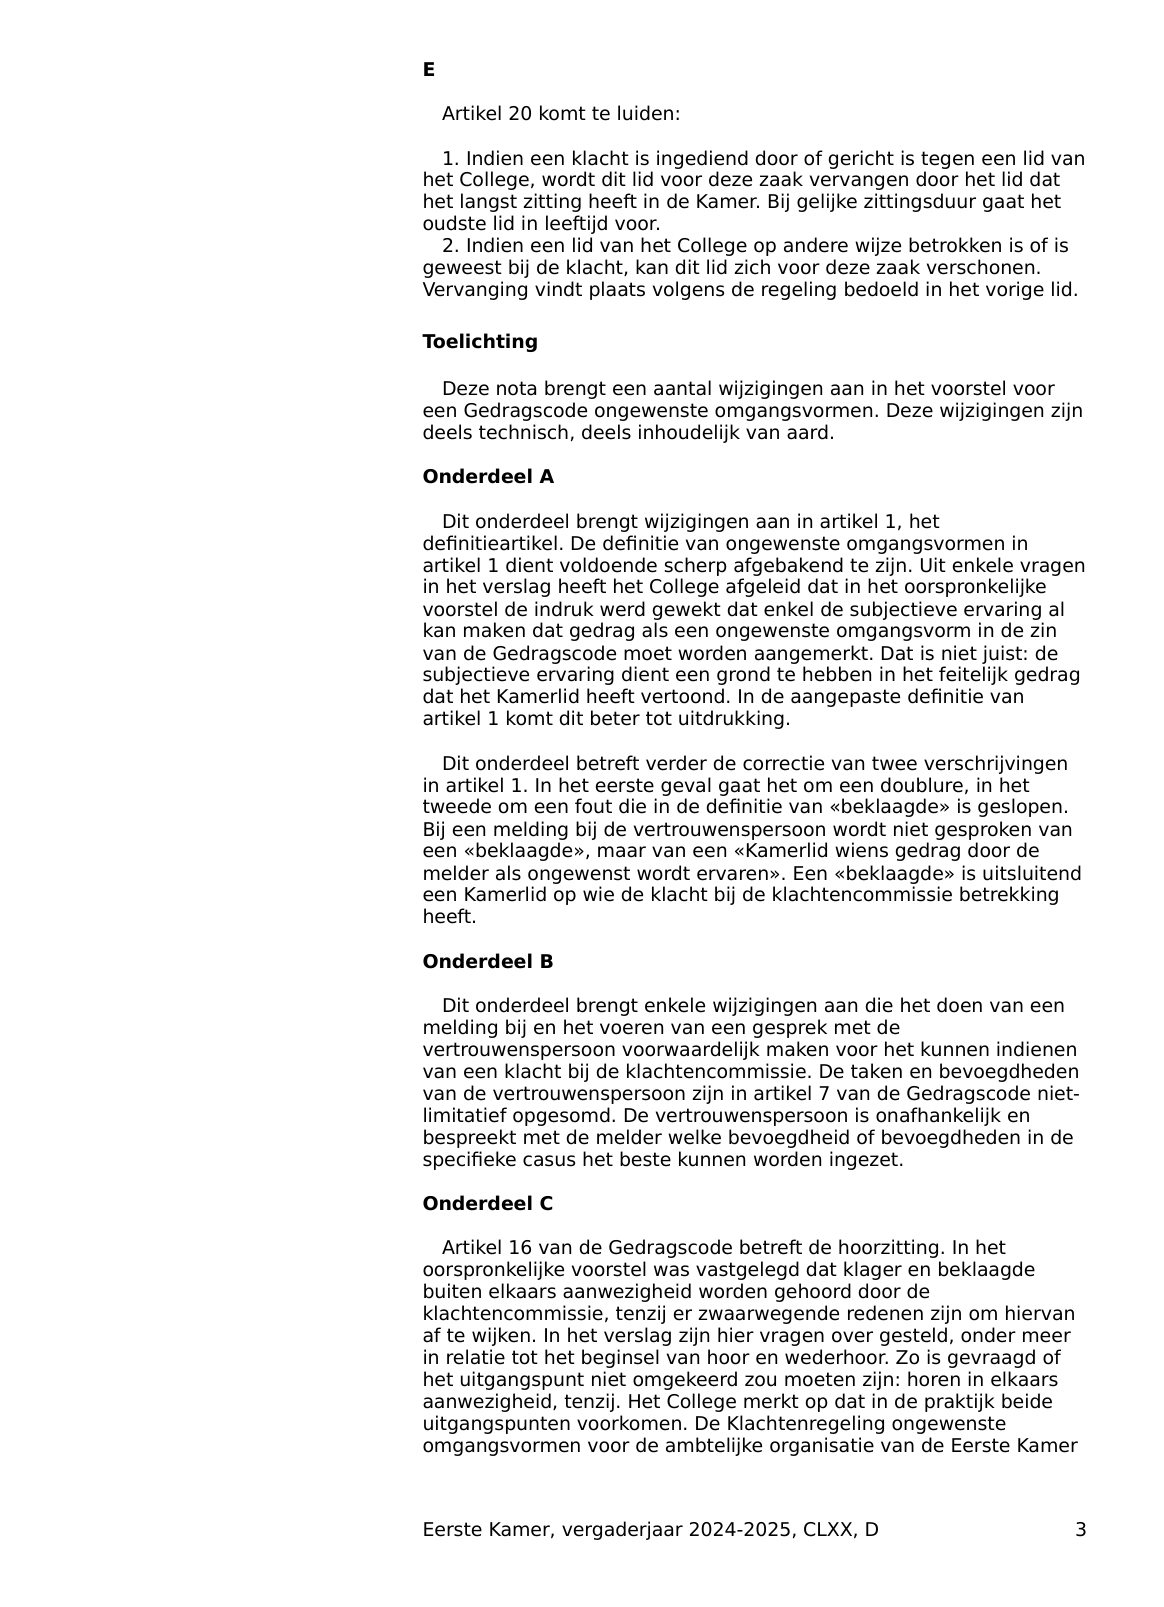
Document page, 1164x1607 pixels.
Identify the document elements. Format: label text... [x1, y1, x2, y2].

subtitle Toelichting [422, 331, 1087, 353]
text Artikel 16 van de Gedragscode betreft de hoorzitting. In het oorspronkelijke voorstel was vastgelegd dat klager en beklaagde buiten elkaars aanwezigheid worden gehoord door de klachtencommissie, tenzij er zwaarwegende redenen zijn om hiervan af te wijken. In het verslag zijn hier vragen over gesteld, onder meer in relatie tot het beginsel van hoor en wederhoor. Zo is gevraagd of het uitgangspunt niet omgekeerd zou moeten zijn: horen in elkaars aanwezigheid, tenzij. Het College merkt op dat in de praktijk beide uitgangspunten voorkomen. De Klachtenregeling ongewenste omgangsvormen voor de ambtelijke organisatie van de Eerste Kamer [422, 1237, 1087, 1457]
text Deze nota brengt een aantal wijzigingen aan in het voorstel voor een Gedragscode ongewenste omgangsvormen. Deze wijzigingen zijn deels technisch, deels inhoudelijk van aard. [422, 378, 1087, 444]
subtitle Onderdeel B [422, 951, 1087, 972]
text Dit onderdeel betreft verder de correctie van twee verschrijvingen in artikel 1. In het eerste geval gaat het om een doublure, in het tweede om een fout die in de definitie van «beklaagde» is geslopen. Bij een melding bij de vertrouwenspersoon wordt niet gesproken van een «beklaagde», maar van een «Kamerlid wiens gedrag door de melder als ongewenst wordt ervaren». Een «beklaagde» is uitsluitend een Kamerlid op wie de klacht bij de klachtencommissie betrekking heeft. [422, 752, 1087, 928]
text Dit onderdeel brengt enkele wijzigingen aan die het doen van een melding bij en het voeren van een gesprek met de vertrouwenspersoon voorwaardelijk maken voor het kunnen indienen van een klacht bij de klachtencommissie. De taken en bevoegdheden van de vertrouwenspersoon zijn in artikel 7 van de Gedragscode niet-limitatief opgesomd. De vertrouwenspersoon is onafhankelijk en bespreekt met de melder welke bevoegdheid of bevoegdheden in de specifieke casus het beste kunnen worden ingezet. [422, 995, 1087, 1171]
text 2. Indien een lid van het College op andere wijze betrokken is of is geweest bij de klacht, kan dit lid zich voor deze zaak verschonen. Vervanging vindt plaats volgens de regeling bedoeld in het vorige lid. [422, 235, 1087, 301]
text 1. Indien een klacht is ingediend door of gericht is tegen een lid van het College, wordt dit lid voor deze zaak vervangen door het lid dat het langst zitting heeft in de Kamer. Bij gelijke zittingsduur gaat het oudste lid in leeftijd voor. [422, 147, 1087, 235]
subtitle Onderdeel C [422, 1193, 1087, 1215]
text Dit onderdeel brengt wijzigingen aan in artikel 1, het definitieartikel. De definitie van ongewenste omgangsvormen in artikel 1 dient voldoende scherp afgebakend te zijn. Uit enkele vragen in het verslag heeft het College afgeleid dat in het oorspronkelijke voorstel de indruk werd gewekt dat enkel de subjectieve ervaring al kan maken dat gedrag als een ongewenste omgangsvorm in de zin van de Gedragscode moet worden aangemerkt. Dat is niet juist: de subjectieve ervaring dient een grond te hebben in het feitelijk gedrag dat het Kamerlid heeft vertoond. In de aangepaste definitie van artikel 1 komt dit beter tot uitdrukking. [422, 511, 1087, 730]
subtitle E [422, 59, 1087, 81]
text Artikel 20 komt te luiden: [422, 103, 1087, 125]
subtitle Onderdeel A [422, 466, 1087, 488]
